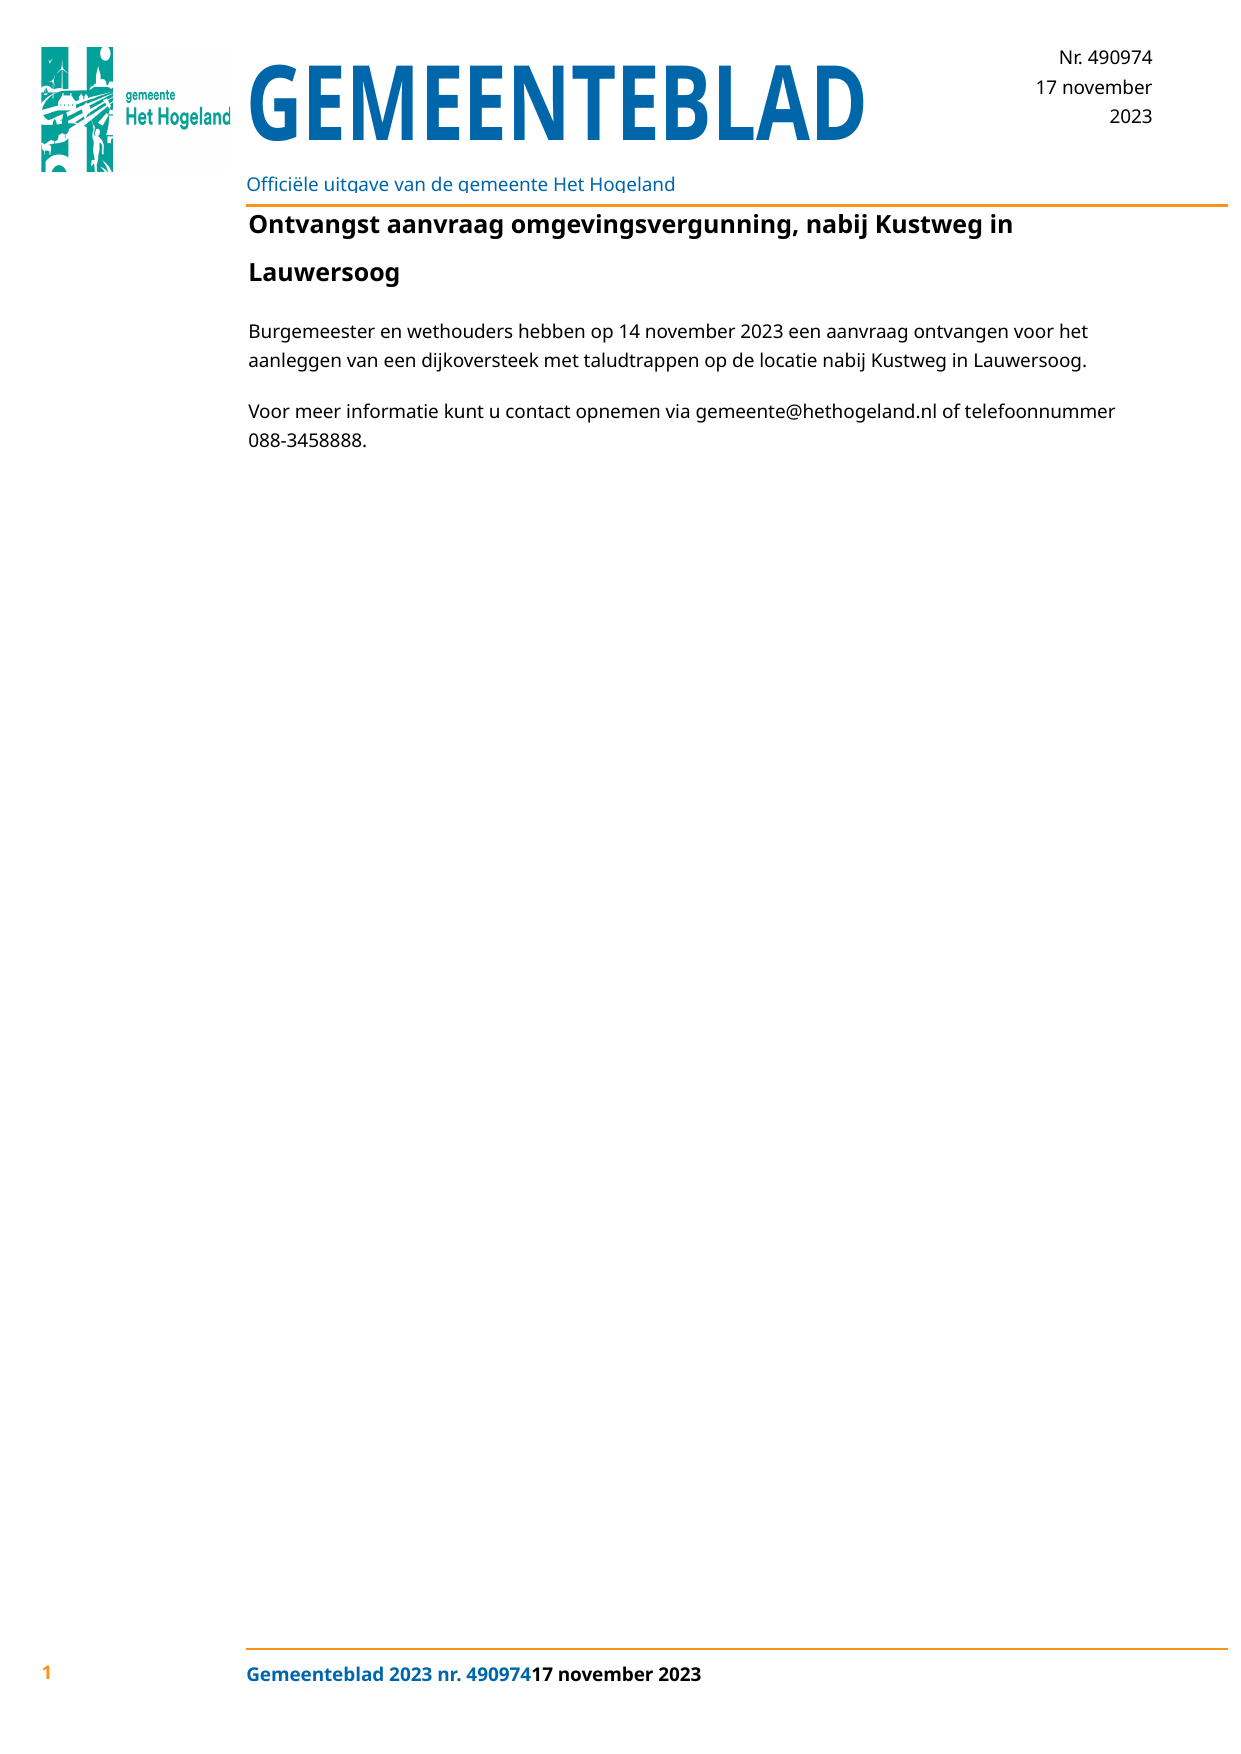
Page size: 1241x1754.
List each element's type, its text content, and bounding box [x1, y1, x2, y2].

text Burgemeester en wethouders hebben op 14 november 2023 een aanvraag ontvangen voor het aanleggen van een dijkoversteek met taludtrappen op de locatie nabij Kustweg in Lauwersoog. [248, 318, 1152, 373]
text Voor meer informatie kunt u contact opnemen via gemeente@hethogeland.nl of telefoonnummer 088-3458888. [248, 398, 1152, 453]
picture [41, 47, 231, 172]
text Ontvangst aanvraag omgevingsvergunning, nabij Kustweg in Lauwersoog [248, 207, 1152, 288]
